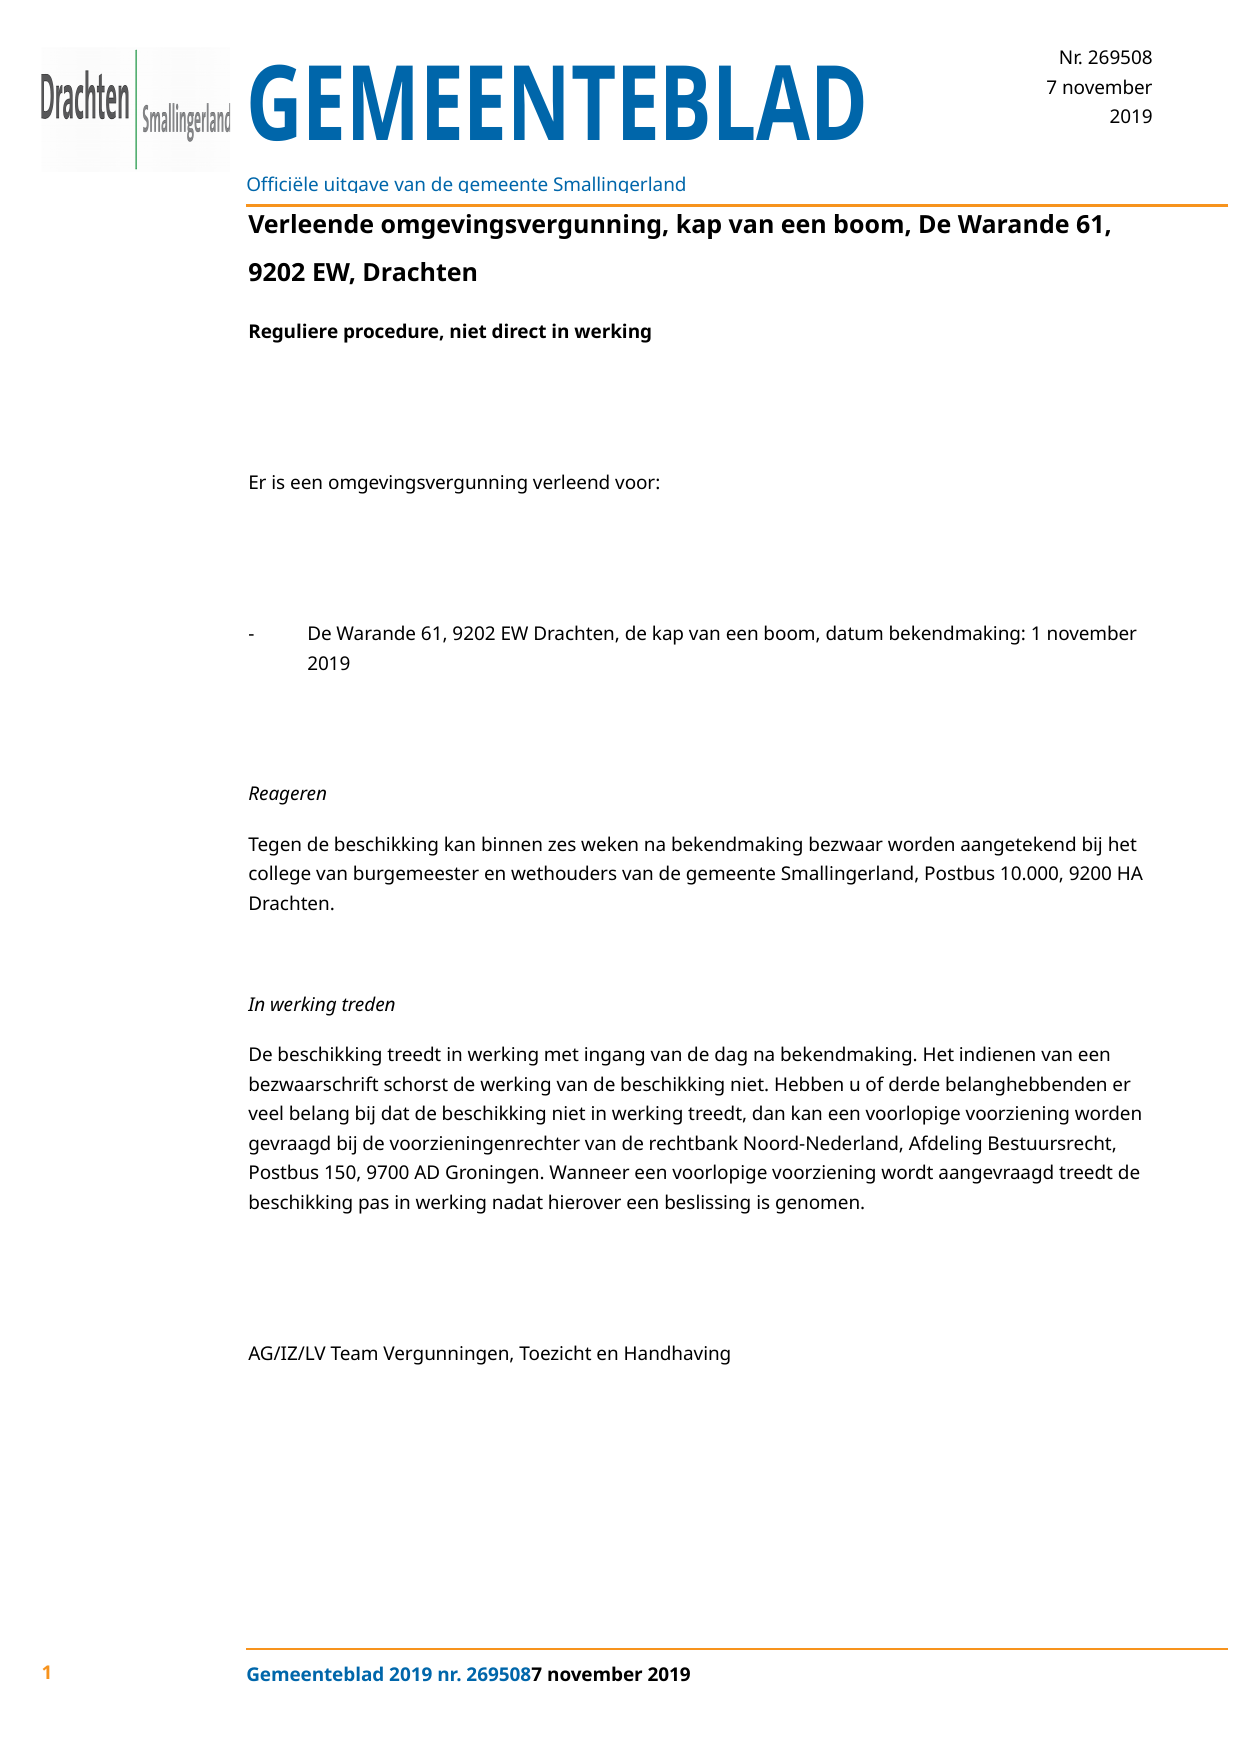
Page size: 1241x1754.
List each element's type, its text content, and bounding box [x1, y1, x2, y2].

picture [41, 47, 231, 172]
text Er is een omgevingsvergunning verleend voor: [248, 469, 1152, 495]
text Reguliere procedure, niet direct in werking [248, 318, 1152, 344]
text Tegen de beschikking kan binnen zes weken na bekendmaking bezwaar worden aangetekend bij het college van burgemeester en wethouders van de gemeente Smallingerland, Postbus 10.000, 9200 HA Drachten. [248, 831, 1152, 916]
list De Warande 61, 9202 EW Drachten, de kap van een boom, datum bekendmaking: 1 november 2019 [248, 620, 1152, 676]
text In werking treden [248, 991, 1152, 1017]
text De beschikking treedt in werking met ingang van de dag na bekendmaking. Het indienen van een bezwaarschrift schorst de werking van de beschikking niet. Hebben u of derde belanghebbenden er veel belang bij dat de beschikking niet in werking treedt, dan kan een voorlopige voorziening worden gevraagd bij de voorzieningenrechter van de rechtbank Noord-Nederland, Afdeling Bestuursrecht, Postbus 150, 9700 AD Groningen. Wanneer een voorlopige voorziening wordt aangevraagd treedt de beschikking pas in werking nadat hierover een beslissing is genomen. [248, 1041, 1152, 1215]
text Verleende omgevingsvergunning, kap van een boom, De Warande 61, 9202 EW, Drachten [248, 207, 1152, 288]
text AG/IZ/LV Team Vergunningen, Toezicht en Handhaving [248, 1340, 1152, 1366]
text Reageren [248, 780, 1152, 806]
